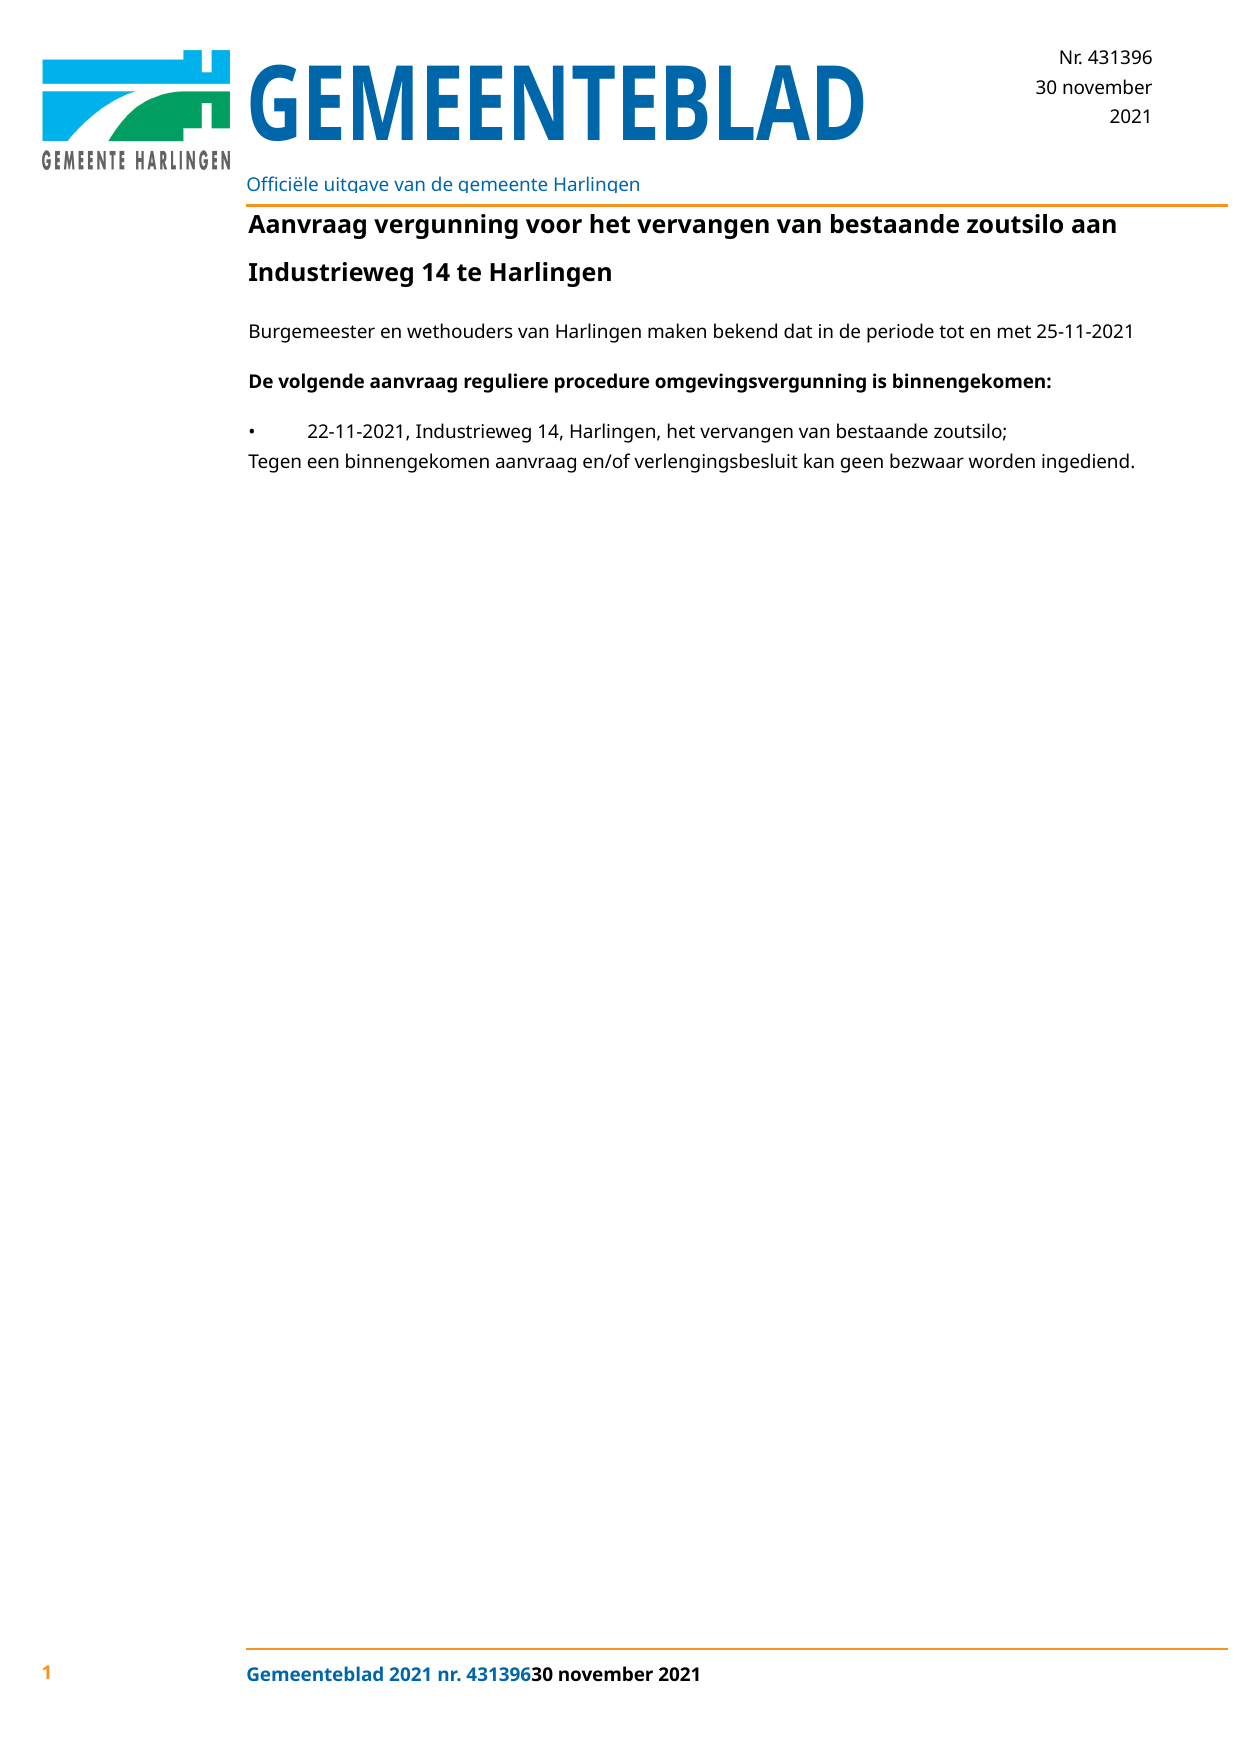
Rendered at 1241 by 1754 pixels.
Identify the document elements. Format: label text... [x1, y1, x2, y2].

picture [41, 47, 231, 172]
text Aanvraag vergunning voor het vervangen van bestaande zoutsilo aan Industrieweg 14 te Harlingen [248, 207, 1152, 288]
list 22-11-2021, Industrieweg 14, Harlingen, het vervangen van bestaande zoutsilo; [248, 419, 1152, 444]
text Burgemeester en wethouders van Harlingen maken bekend dat in de periode tot en met 25-11-2021 [248, 318, 1152, 344]
text Tegen een binnengekomen aanvraag en/of verlengingsbesluit kan geen bezwaar worden ingediend. [248, 448, 1152, 474]
text De volgende aanvraag reguliere procedure omgevingsvergunning is binnengekomen: [248, 368, 1152, 394]
